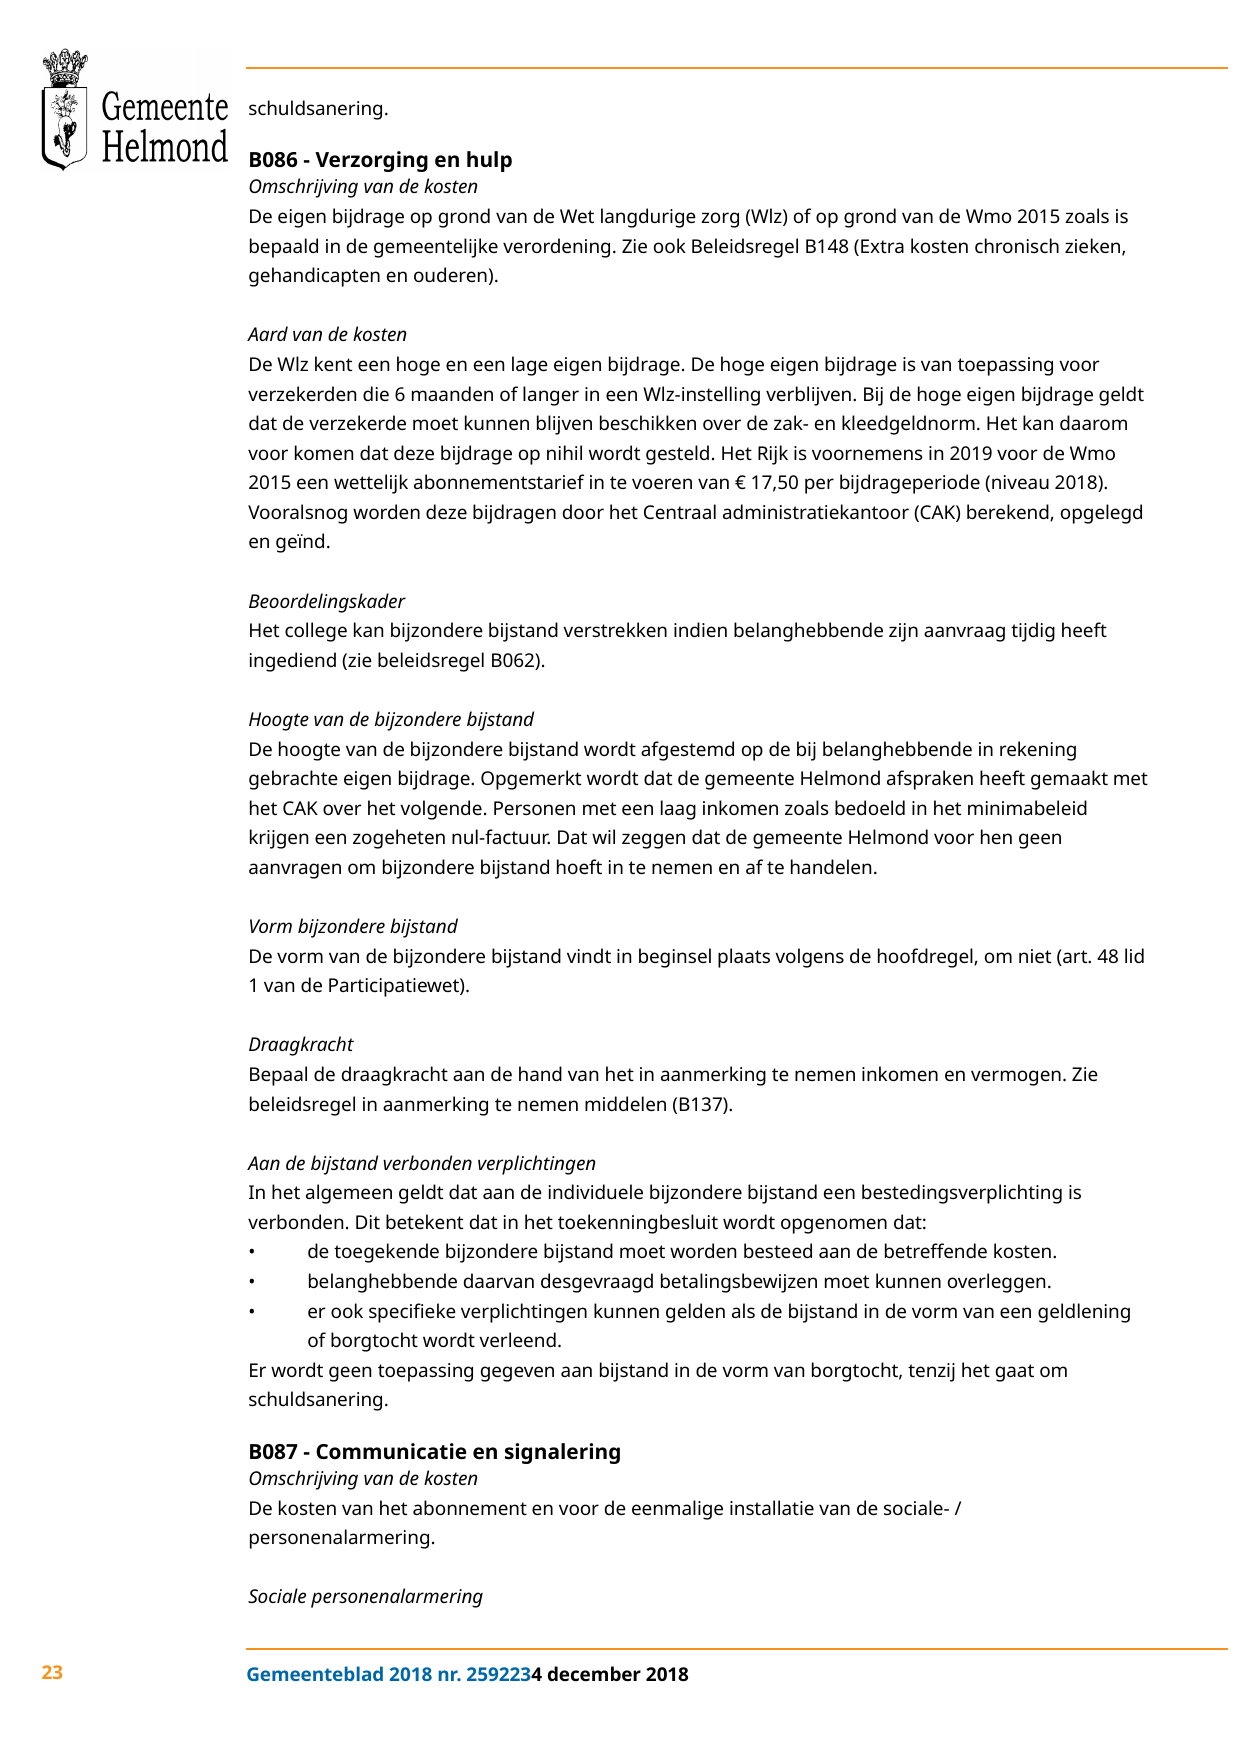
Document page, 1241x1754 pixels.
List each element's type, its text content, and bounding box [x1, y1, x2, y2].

text De vorm van de bijzondere bijstand vindt in beginsel plaats volgens de hoofdregel, om niet (art. 48 lid 1 van de Participatiewet). [248, 943, 1152, 998]
text B086 - Verzorging en hulp [248, 145, 1152, 174]
list belanghebbende daarvan desgevraagd betalingsbewijzen moet kunnen overleggen. [248, 1268, 1152, 1294]
text schuldsanering. [248, 95, 1152, 121]
list de toegekende bijzondere bijstand moet worden besteed aan de betreffende kosten. [248, 1239, 1152, 1264]
list er ook specifieke verplichtingen kunnen gelden als de bijstand in de vorm van een geldlening of borgtocht wordt verleend. [248, 1298, 1152, 1353]
text Het college kan bijzondere bijstand verstrekken indien belanghebbende zijn aanvraag tijdig heeft ingediend (zie beleidsregel B062). [248, 617, 1152, 673]
text Hoogte van de bijzondere bijstand [248, 706, 1152, 732]
text De kosten van het abonnement en voor de eenmalige installatie van de sociale- / personenalarmering. [248, 1495, 1152, 1550]
picture [41, 47, 231, 172]
text B087 - Communicatie en signalering [248, 1437, 1152, 1465]
text Omschrijving van de kosten [248, 174, 1152, 199]
text De eigen bijdrage op grond van de Wet langdurige zorg (Wlz) of op grond van de Wmo 2015 zoals is bepaald in de gemeentelijke verordening. Zie ook Beleidsregel B148 (Extra kosten chronisch zieken, gehandicapten en ouderen). [248, 203, 1152, 288]
text De Wlz kent een hoge en een lage eigen bijdrage. De hoge eigen bijdrage is van toepassing voor verzekerden die 6 maanden of langer in een Wlz-instelling verblijven. Bij de hoge eigen bijdrage geldt dat de verzekerde moet kunnen blijven beschikken over de zak- en kleedgeldnorm. Het kan daarom voor komen dat deze bijdrage op nihil wordt gesteld. Het Rijk is voornemens in 2019 voor de Wmo 2015 een wettelijk abonnementstarief in te voeren van € 17,50 per bijdrageperiode (niveau 2018). Vooralsnog worden deze bijdragen door het Centraal administratiekantoor (CAK) berekend, opgelegd en geïnd. [248, 351, 1152, 554]
text In het algemeen geldt dat aan de individuele bijzondere bijstand een bestedingsverplichting is verbonden. Dit betekent dat in het toekenningbesluit wordt opgenomen dat: [248, 1179, 1152, 1235]
text Er wordt geen toepassing gegeven aan bijstand in de vorm van borgtocht, tenzij het gaat om schuldsanering. [248, 1357, 1152, 1412]
text Beoordelingskader [248, 588, 1152, 613]
text Draagkracht [248, 1032, 1152, 1057]
text Omschrijving van de kosten [248, 1465, 1152, 1491]
text De hoogte van de bijzondere bijstand wordt afgestemd op de bij belanghebbende in rekening gebrachte eigen bijdrage. Opgemerkt wordt dat de gemeente Helmond afspraken heeft gemaakt met het CAK over het volgende. Personen met een laag inkomen zoals bedoeld in het minimabeleid krijgen een zogeheten nul-factuur. Dat wil zeggen dat de gemeente Helmond voor hen geen aanvragen om bijzondere bijstand hoeft in te nemen en af te handelen. [248, 736, 1152, 880]
text Aard van de kosten [248, 322, 1152, 347]
text Bepaal de draagkracht aan de hand van het in aanmerking te nemen inkomen en vermogen. Zie beleidsregel in aanmerking te nemen middelen (B137). [248, 1061, 1152, 1116]
text Aan de bijstand verbonden verplichtingen [248, 1150, 1152, 1176]
text Sociale personenalarmering [248, 1584, 1152, 1609]
text Vorm bijzondere bijstand [248, 913, 1152, 939]
